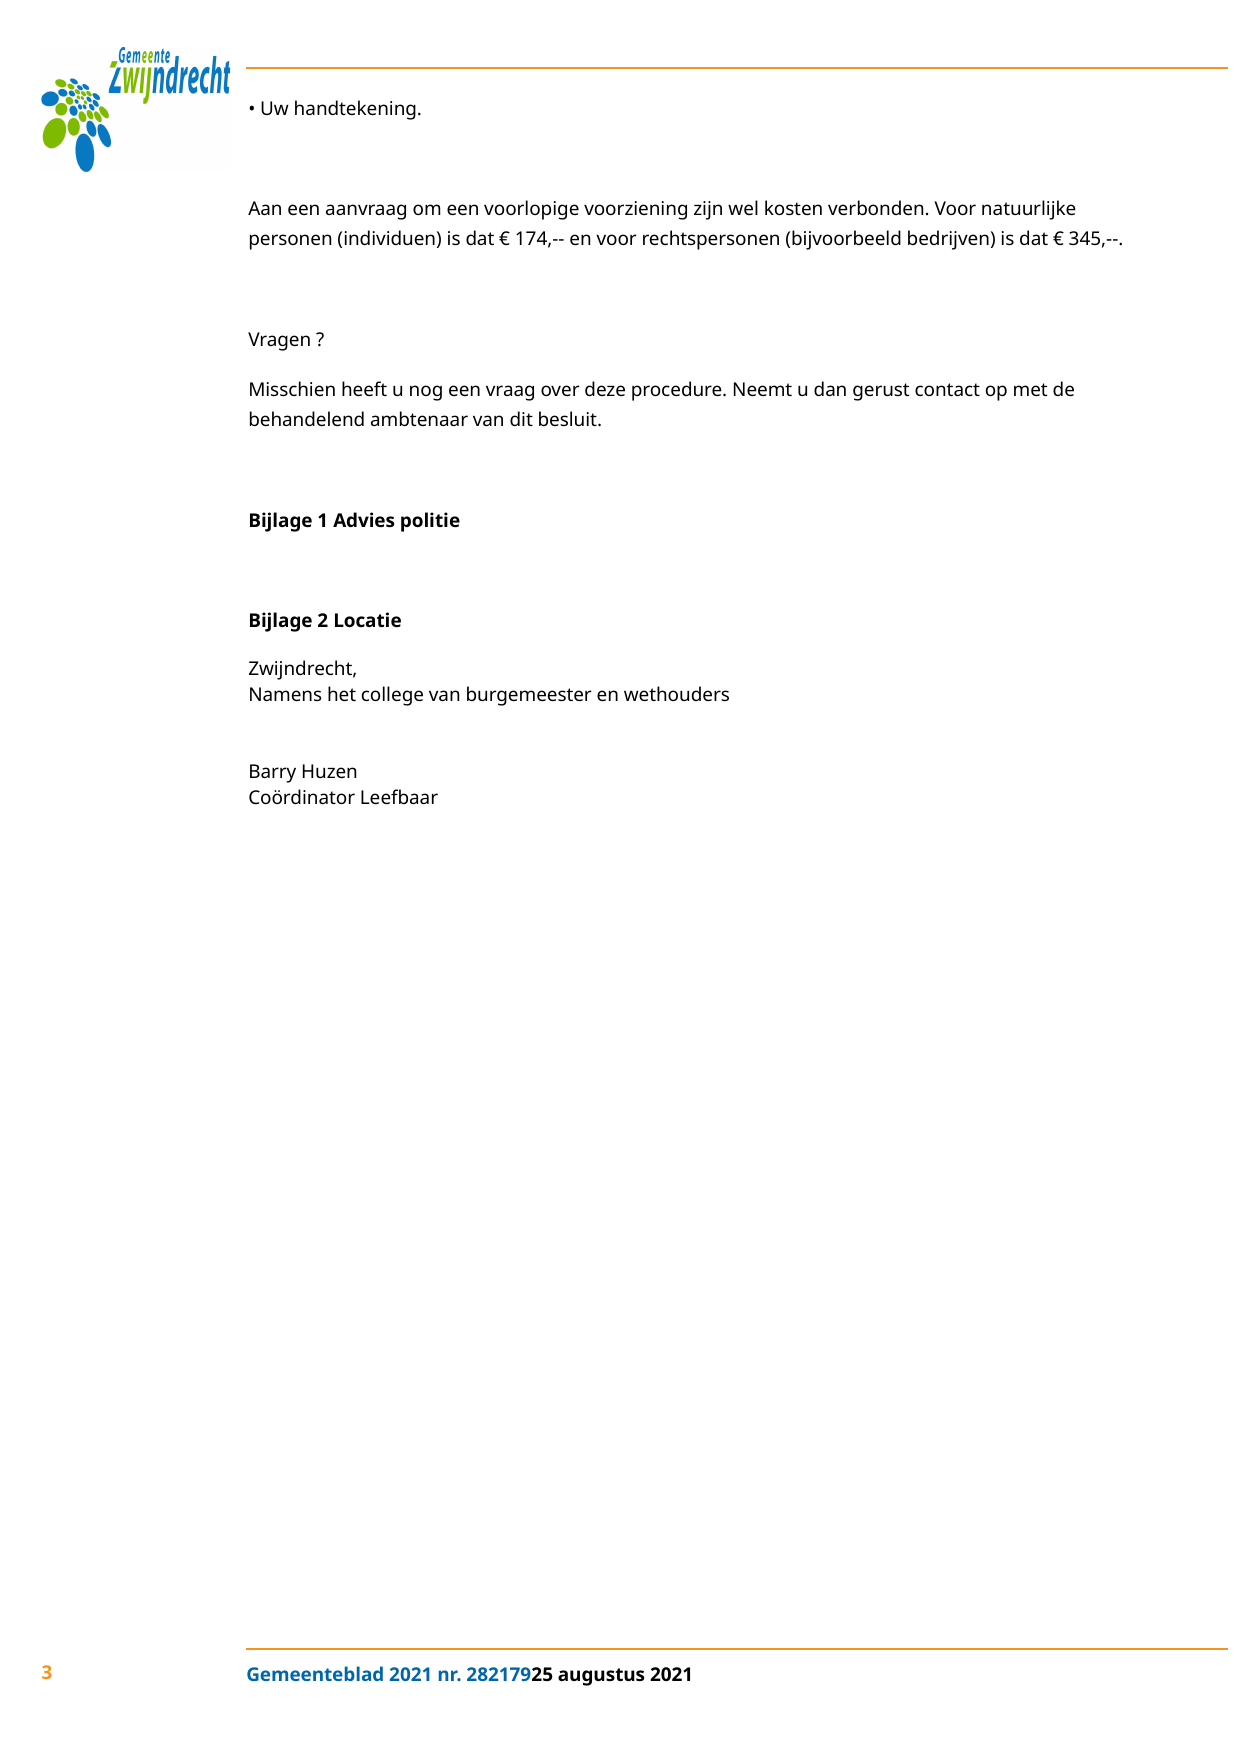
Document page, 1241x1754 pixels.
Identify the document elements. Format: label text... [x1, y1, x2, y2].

text Barry Huzen [248, 758, 1152, 784]
text Vragen ? [248, 326, 1152, 352]
text Aan een aanvraag om een voorlopige voorziening zijn wel kosten verbonden. Voor natuurlijke personen (individuen) is dat € 174,-- en voor rechtspersonen (bijvoorbeeld bedrijven) is dat € 345,--. [248, 196, 1152, 251]
text Namens het college van burgemeester en wethouders [248, 681, 1152, 707]
text Coördinator Leefbaar [248, 784, 1152, 810]
text Misschien heeft u nog een vraag over deze procedure. Neemt u dan gerust contact op met de behandelend ambtenaar van dit besluit. [248, 376, 1152, 432]
text Bijlage 1 Advies politie [248, 507, 1152, 533]
text Bijlage 2 Locatie [248, 608, 1152, 633]
text Zwijndrecht, [248, 656, 1152, 681]
picture [41, 47, 231, 172]
text • Uw handtekening. [248, 95, 1152, 121]
